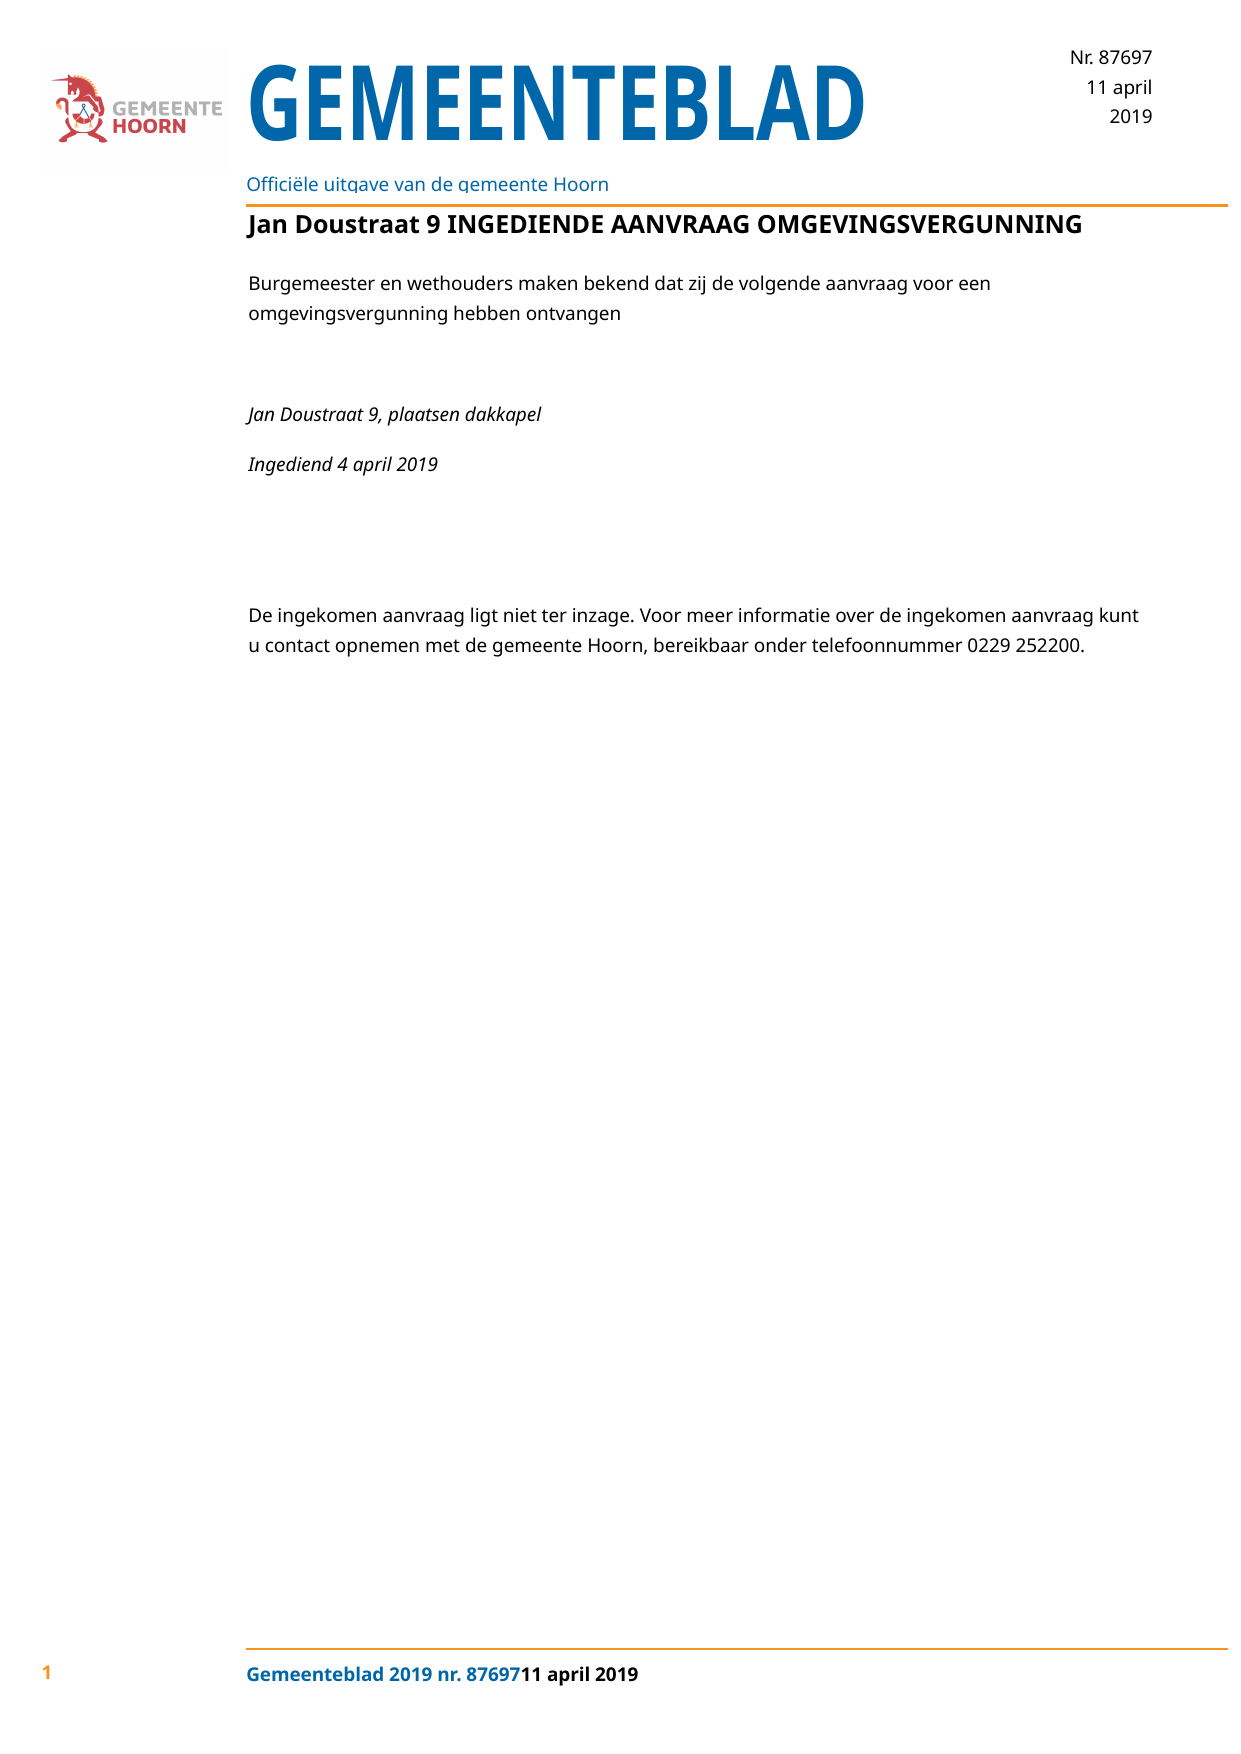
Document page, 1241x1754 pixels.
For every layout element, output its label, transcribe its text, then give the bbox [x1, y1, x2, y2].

text Burgemeester en wethouders maken bekend dat zij de volgende aanvraag voor een omgevingsvergunning hebben ontvangen [248, 270, 1152, 326]
text Jan Doustraat 9 INGEDIENDE AANVRAAG OMGEVINGSVERGUNNING [248, 207, 1152, 241]
text Ingediend 4 april 2019 [248, 451, 1152, 477]
text Jan Doustraat 9, plaatsen dakkapel [248, 401, 1152, 426]
picture [41, 47, 231, 172]
text De ingekomen aanvraag ligt niet ter inzage. Voor meer informatie over de ingekomen aanvraag kunt u contact opnemen met de gemeente Hoorn, bereikbaar onder telefoonnummer 0229 252200. [248, 602, 1152, 658]
